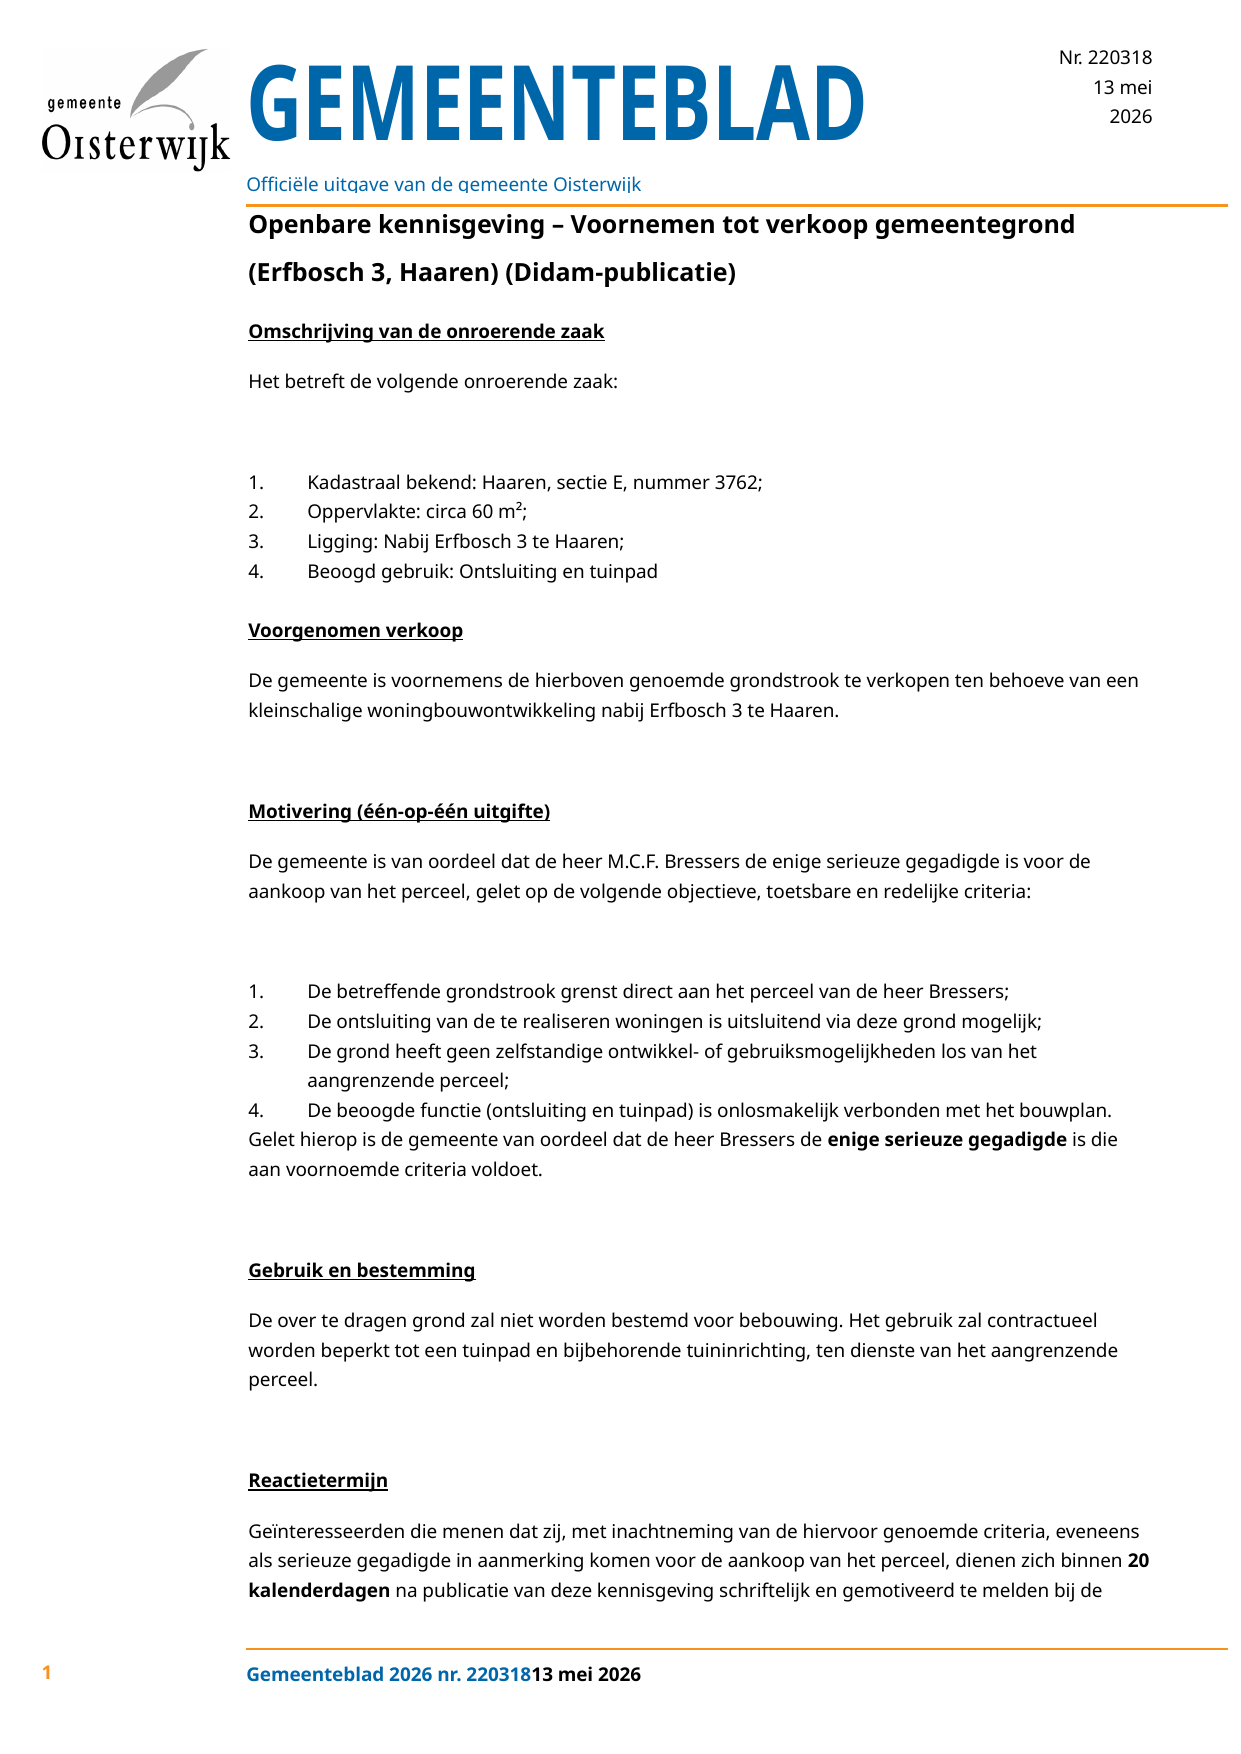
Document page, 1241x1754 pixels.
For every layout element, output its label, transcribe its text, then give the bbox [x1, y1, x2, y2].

list De betreffende grondstrook grenst direct aan het perceel van de heer Bressers; [248, 979, 1152, 1004]
picture [41, 47, 231, 172]
list De ontsluiting van de te realiseren woningen is uitsluitend via deze grond mogelijk; [248, 1008, 1152, 1034]
list Oppervlakte: circa 60 m²; [248, 499, 1152, 524]
list Ligging: Nabij Erfbosch 3 te Haaren; [248, 528, 1152, 554]
list De grond heeft geen zelfstandige ontwikkel- of gebruiksmogelijkheden los van het aangrenzende perceel; [248, 1038, 1152, 1093]
text Gebruik en bestemming [248, 1257, 1152, 1283]
text Voorgenomen verkoop [248, 617, 1152, 643]
text Openbare kennisgeving – Voornemen tot verkoop gemeentegrond (Erfbosch 3, Haaren) (Didam-publicatie) [248, 207, 1152, 288]
text De gemeente is voornemens de hierboven genoemde grondstrook te verkopen ten behoeve van een kleinschalige woningbouwontwikkeling nabij Erfbosch 3 te Haaren. [248, 667, 1152, 723]
text Geïnteresseerden die menen dat zij, met inachtneming van de hiervoor genoemde criteria, eveneens als serieuze gegadigde in aanmerking komen voor de aankoop van het perceel, dienen zich binnen 20 kalenderdagen na publicatie van deze kennisgeving schriftelijk en gemotiveerd te melden bij de [248, 1518, 1152, 1603]
text De gemeente is van oordeel dat de heer M.C.F. Bressers de enige serieuze gegadigde is voor de aankoop van het perceel, gelet op de volgende objectieve, toetsbare en redelijke criteria: [248, 848, 1152, 904]
text Gelet hierop is de gemeente van oordeel dat de heer Bressers de enige serieuze gegadigde is die aan voornoemde criteria voldoet. [248, 1127, 1152, 1182]
text Het betreft de volgende onroerende zaak: [248, 368, 1152, 394]
text De over te dragen grond zal niet worden bestemd voor bebouwing. Het gebruik zal contractueel worden beperkt tot een tuinpad en bijbehorende tuininrichting, ten dienste van het aangrenzende perceel. [248, 1307, 1152, 1392]
text Motivering (één-op-één uitgifte) [248, 798, 1152, 824]
text Reactietermijn [248, 1467, 1152, 1493]
text Omschrijving van de onroerende zaak [248, 318, 1152, 344]
list De beoogde functie (ontsluiting en tuinpad) is onlosmakelijk verbonden met het bouwplan. [248, 1097, 1152, 1123]
list Kadastraal bekend: Haaren, sectie E, nummer 3762; [248, 469, 1152, 495]
list Beoogd gebruik: Ontsluiting en tuinpad [248, 558, 1152, 584]
